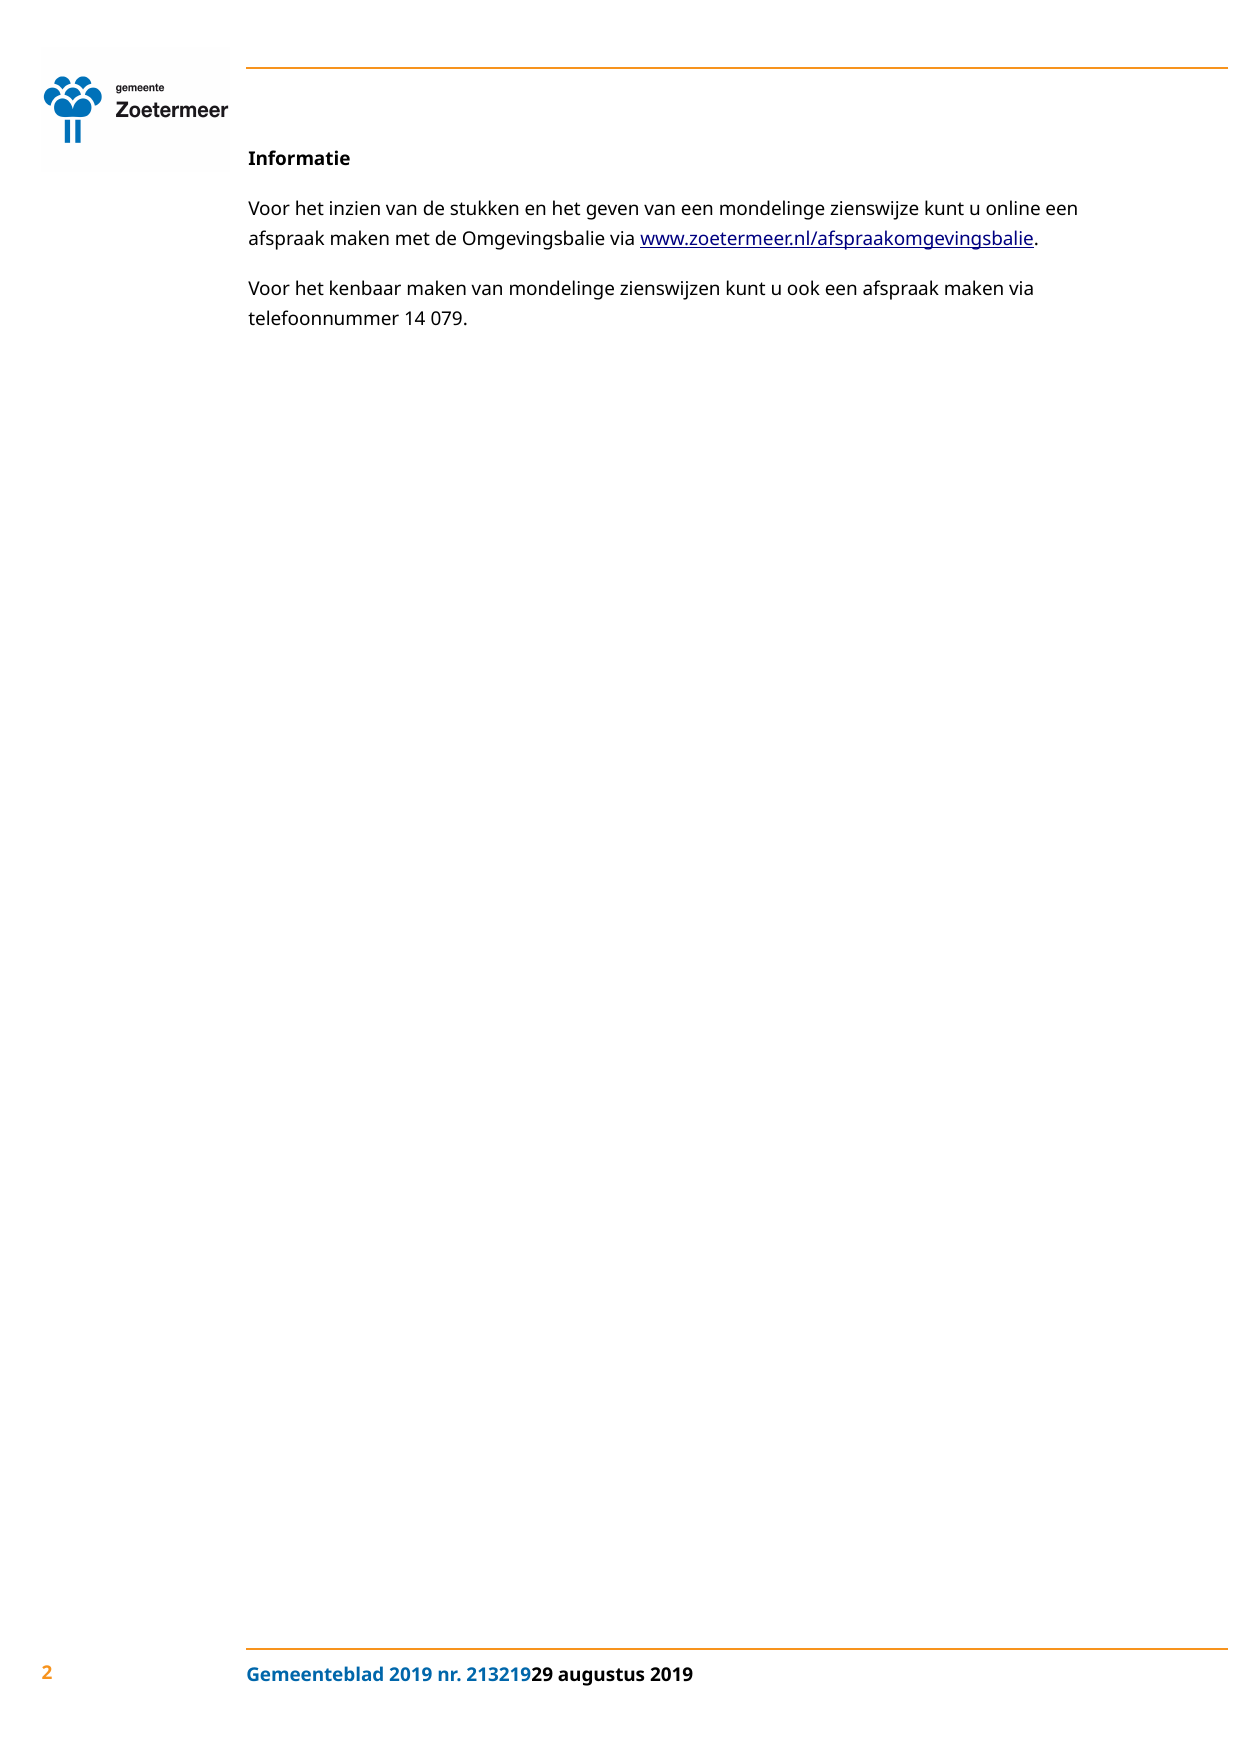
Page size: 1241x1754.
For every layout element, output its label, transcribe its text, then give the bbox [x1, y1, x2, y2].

text Voor het kenbaar maken van mondelinge zienswijzen kunt u ook een afspraak maken via telefoonnummer 14 079. [248, 276, 1152, 331]
text Informatie [248, 145, 1152, 171]
picture [41, 47, 231, 172]
text Voor het inzien van de stukken en het geven van een mondelinge zienswijze kunt u online een afspraak maken met de Omgevingsbalie via www.zoetermeer.nl/afspraakomgevingsbalie. [248, 196, 1152, 251]
